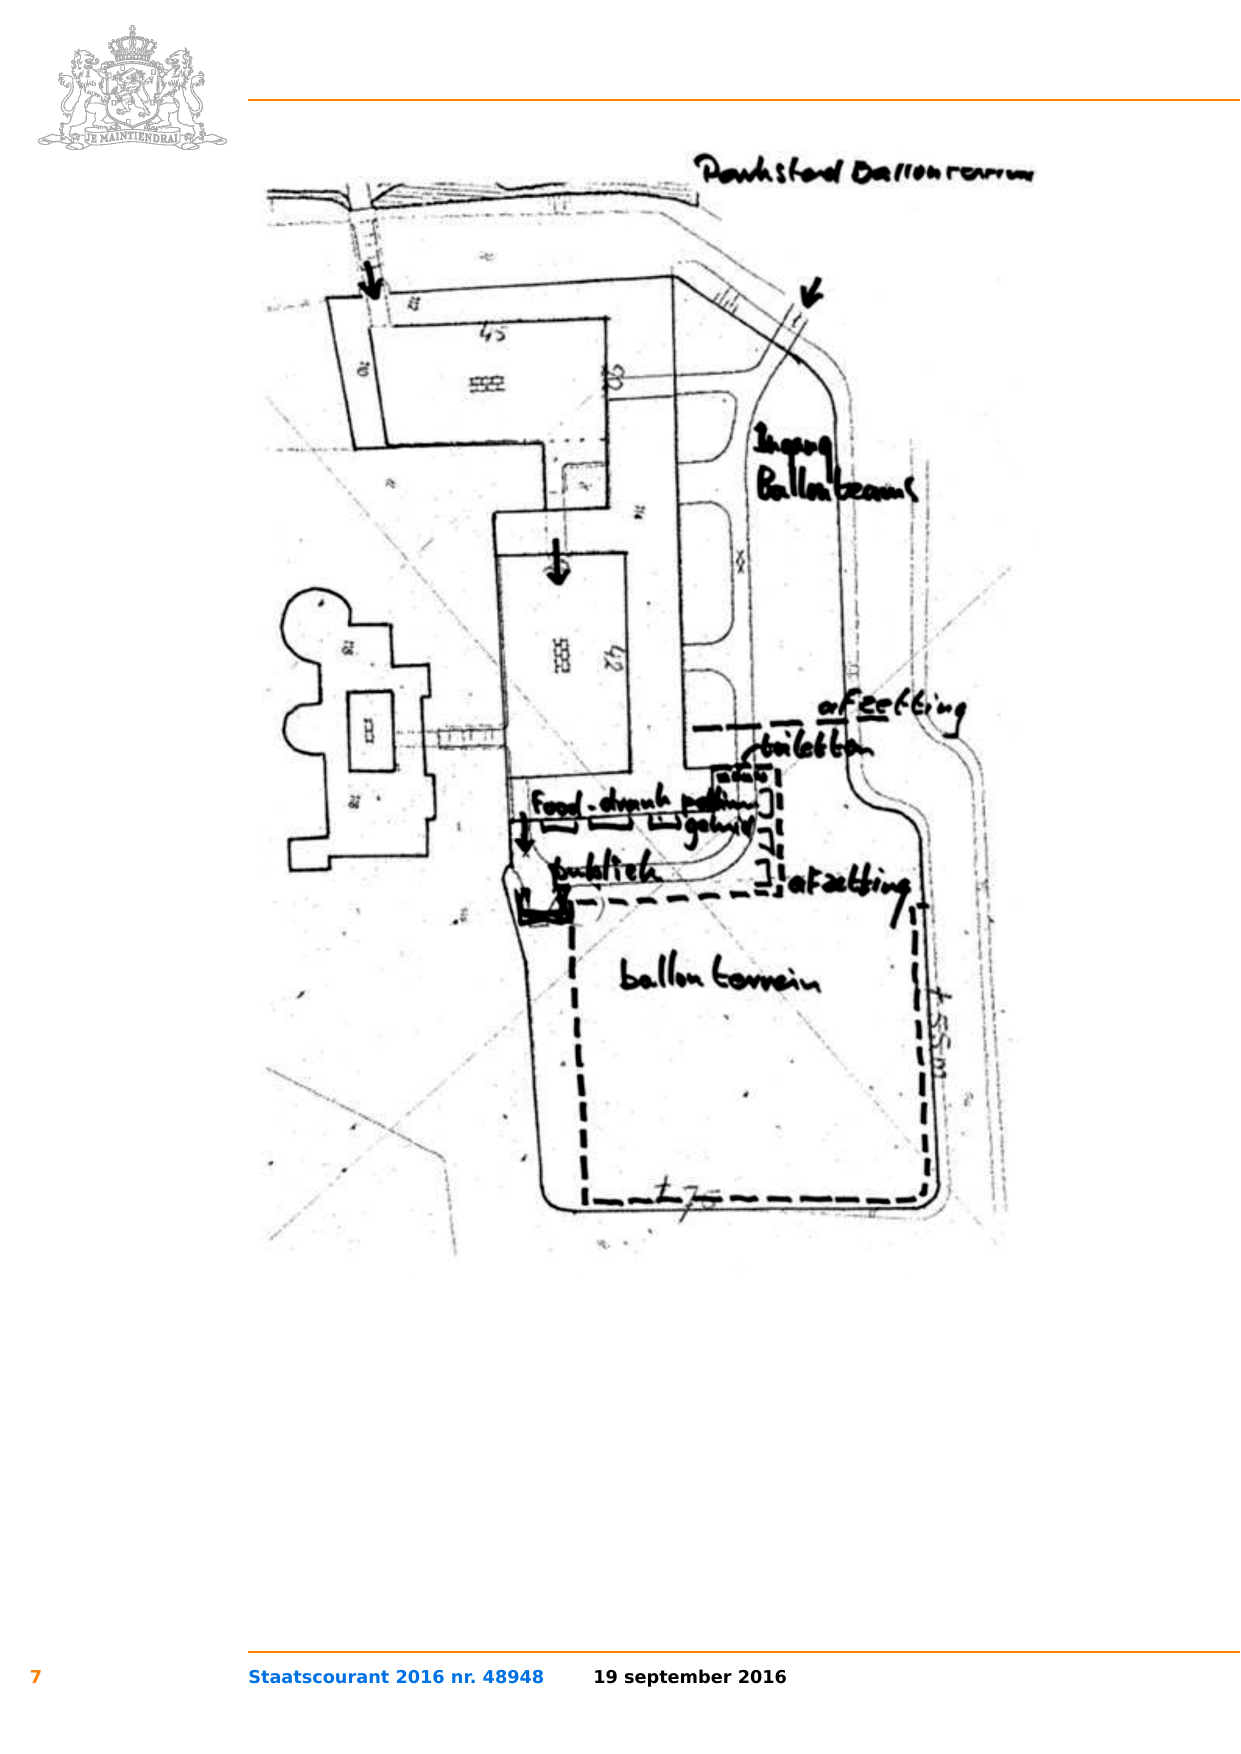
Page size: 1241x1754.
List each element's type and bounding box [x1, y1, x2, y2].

picture [38, 25, 227, 150]
picture [248, 151, 1069, 1280]
